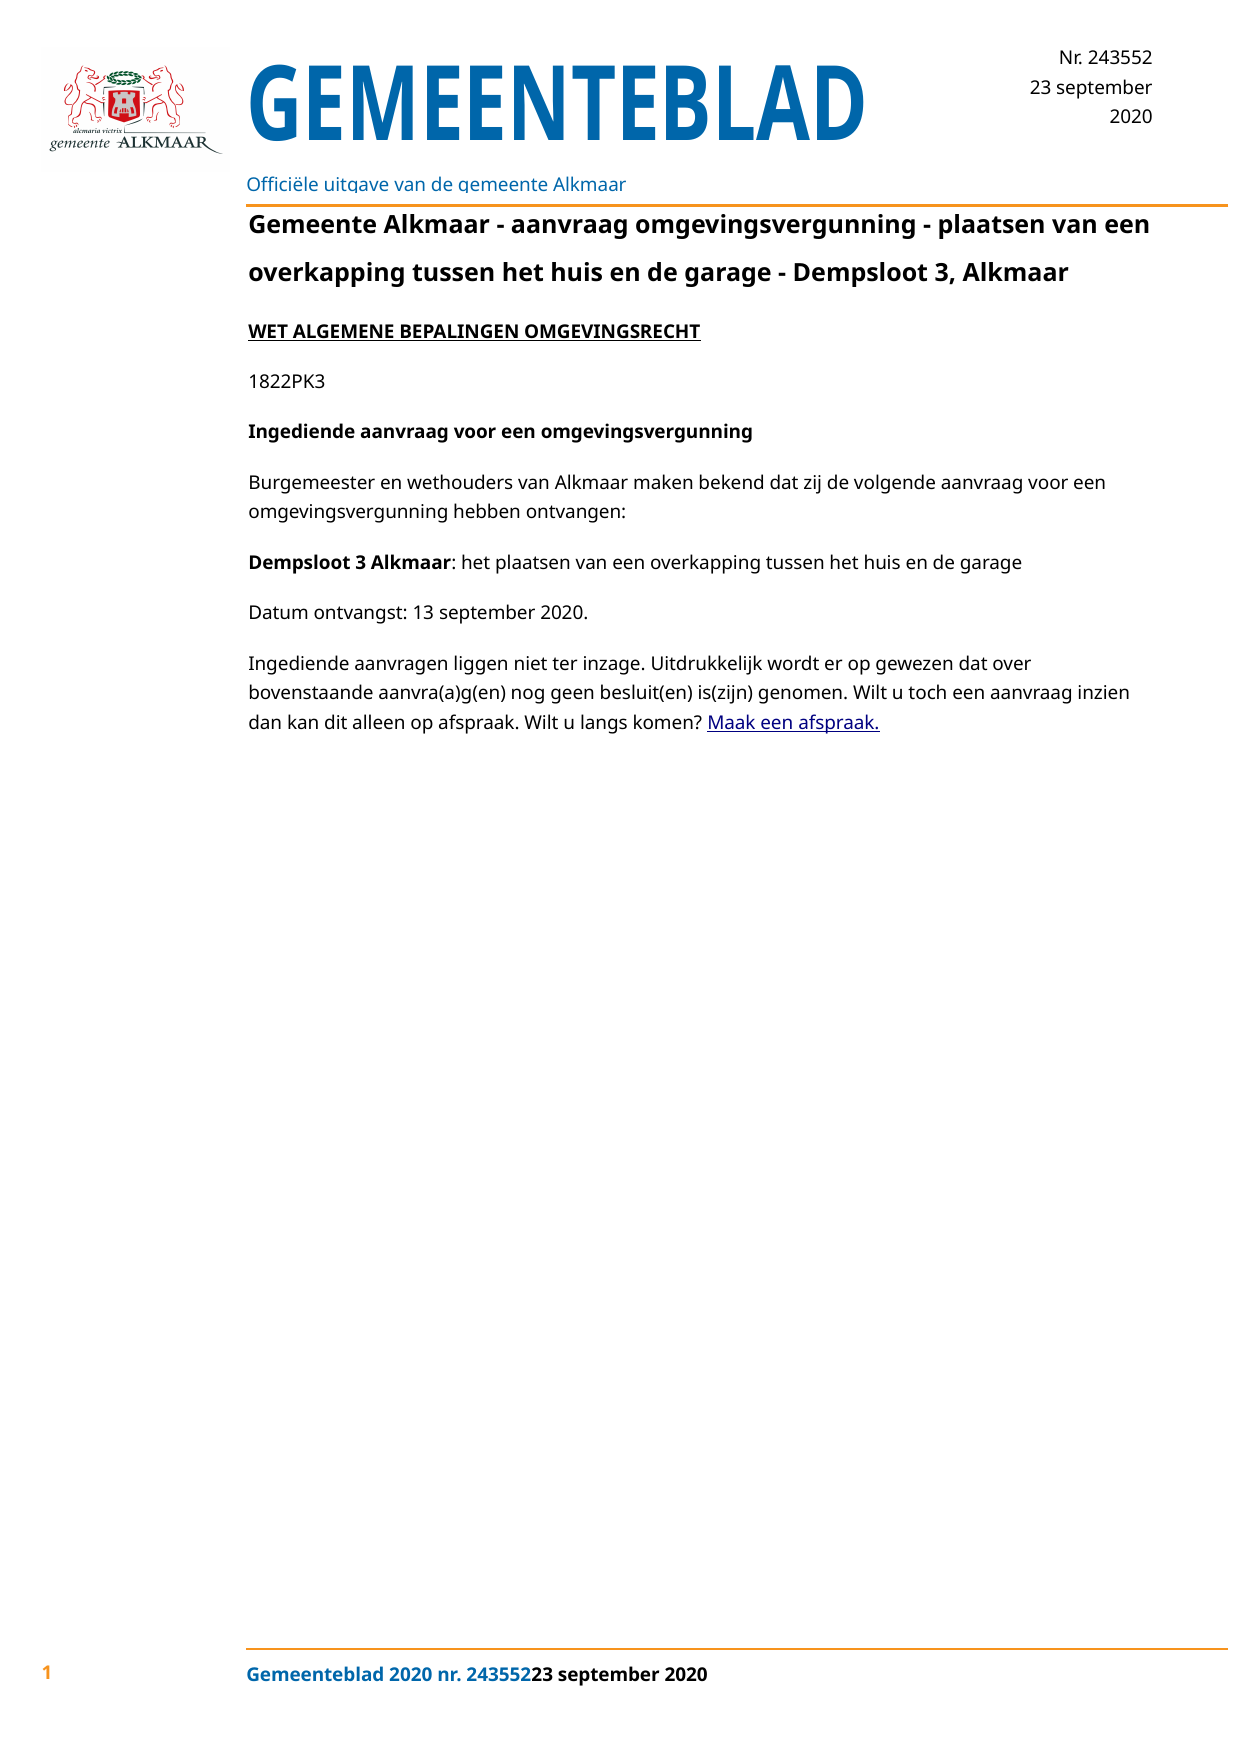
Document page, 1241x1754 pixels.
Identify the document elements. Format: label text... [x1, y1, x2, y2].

text Ingediende aanvragen liggen niet ter inzage. Uitdrukkelijk wordt er op gewezen dat over bovenstaande aanvra(a)g(en) nog geen besluit(en) is(zijn) genomen. Wilt u toch een aanvraag inzien dan kan dit alleen op afspraak. Wilt u langs komen? Maak een afspraak. [248, 650, 1152, 735]
text 1822PK3 [248, 368, 1152, 394]
text Ingediende aanvraag voor een omgevingsvergunning [248, 419, 1152, 444]
picture [41, 47, 231, 172]
text Datum ontvangst: 13 september 2020. [248, 599, 1152, 625]
text WET ALGEMENE BEPALINGEN OMGEVINGSRECHT [248, 318, 1152, 344]
text Burgemeester en wethouders van Alkmaar maken bekend dat zij de volgende aanvraag voor een omgevingsvergunning hebben ontvangen: [248, 469, 1152, 524]
text Dempsloot 3 Alkmaar: het plaatsen van een overkapping tussen het huis en de garage [248, 549, 1152, 575]
text Gemeente Alkmaar - aanvraag omgevingsvergunning - plaatsen van een overkapping tussen het huis en de garage - Dempsloot 3, Alkmaar [248, 207, 1152, 288]
